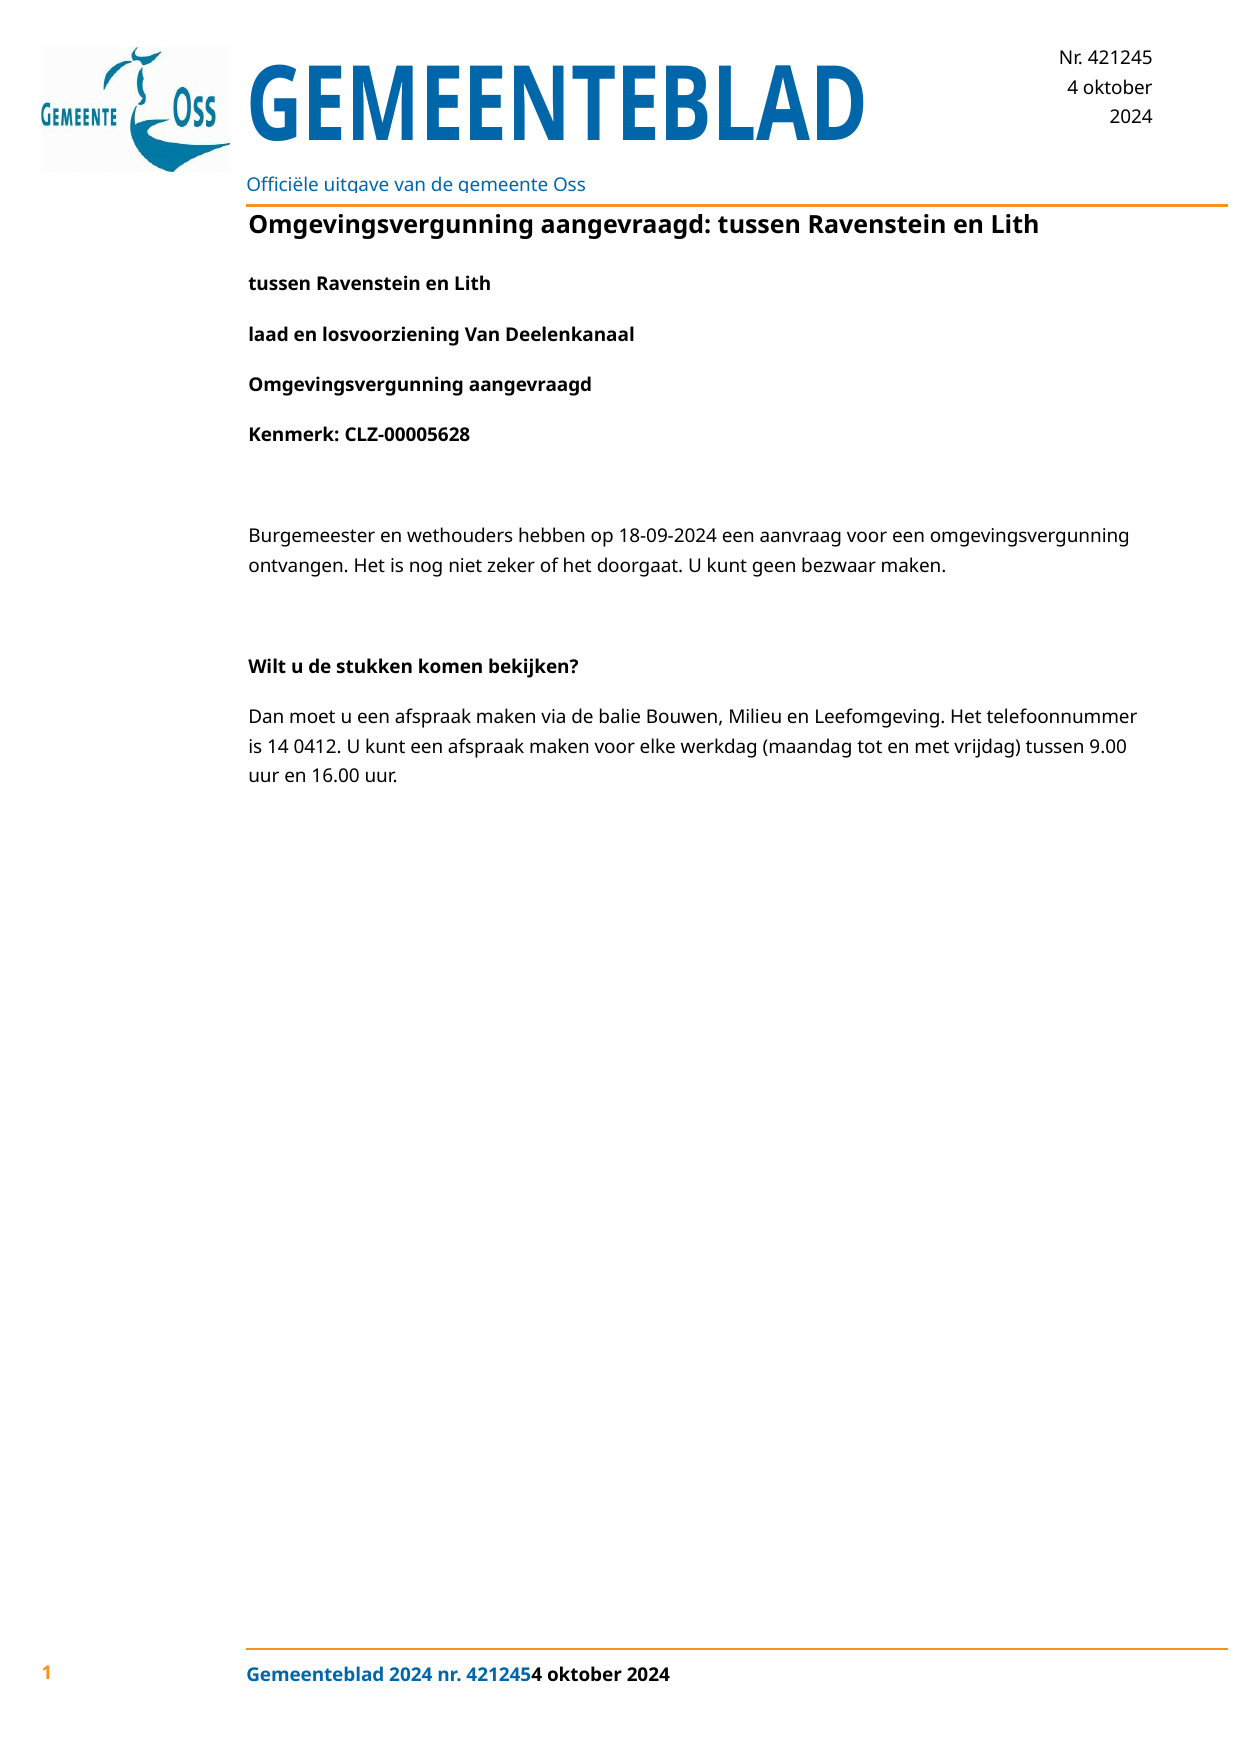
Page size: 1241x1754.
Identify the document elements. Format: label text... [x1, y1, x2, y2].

text Omgevingsvergunning aangevraagd [248, 371, 1152, 397]
text Omgevingsvergunning aangevraagd: tussen Ravenstein en Lith [248, 207, 1152, 241]
picture [41, 47, 231, 172]
text Kenmerk: CLZ-00005628 [248, 422, 1152, 447]
text Burgemeester en wethouders hebben op 18-09-2024 een aanvraag voor een omgevingsvergunning ontvangen. Het is nog niet zeker of het doorgaat. U kunt geen bezwaar maken. [248, 522, 1152, 578]
text Wilt u de stukken komen bekijken? [248, 653, 1152, 678]
text tussen Ravenstein en Lith [248, 270, 1152, 296]
text laad en losvoorziening Van Deelenkanaal [248, 321, 1152, 346]
text Dan moet u een afspraak maken via de balie Bouwen, Milieu en Leefomgeving. Het telefoonnummer is 14 0412. U kunt een afspraak maken voor elke werkdag (maandag tot en met vrijdag) tussen 9.00 uur en 16.00 uur. [248, 703, 1152, 788]
